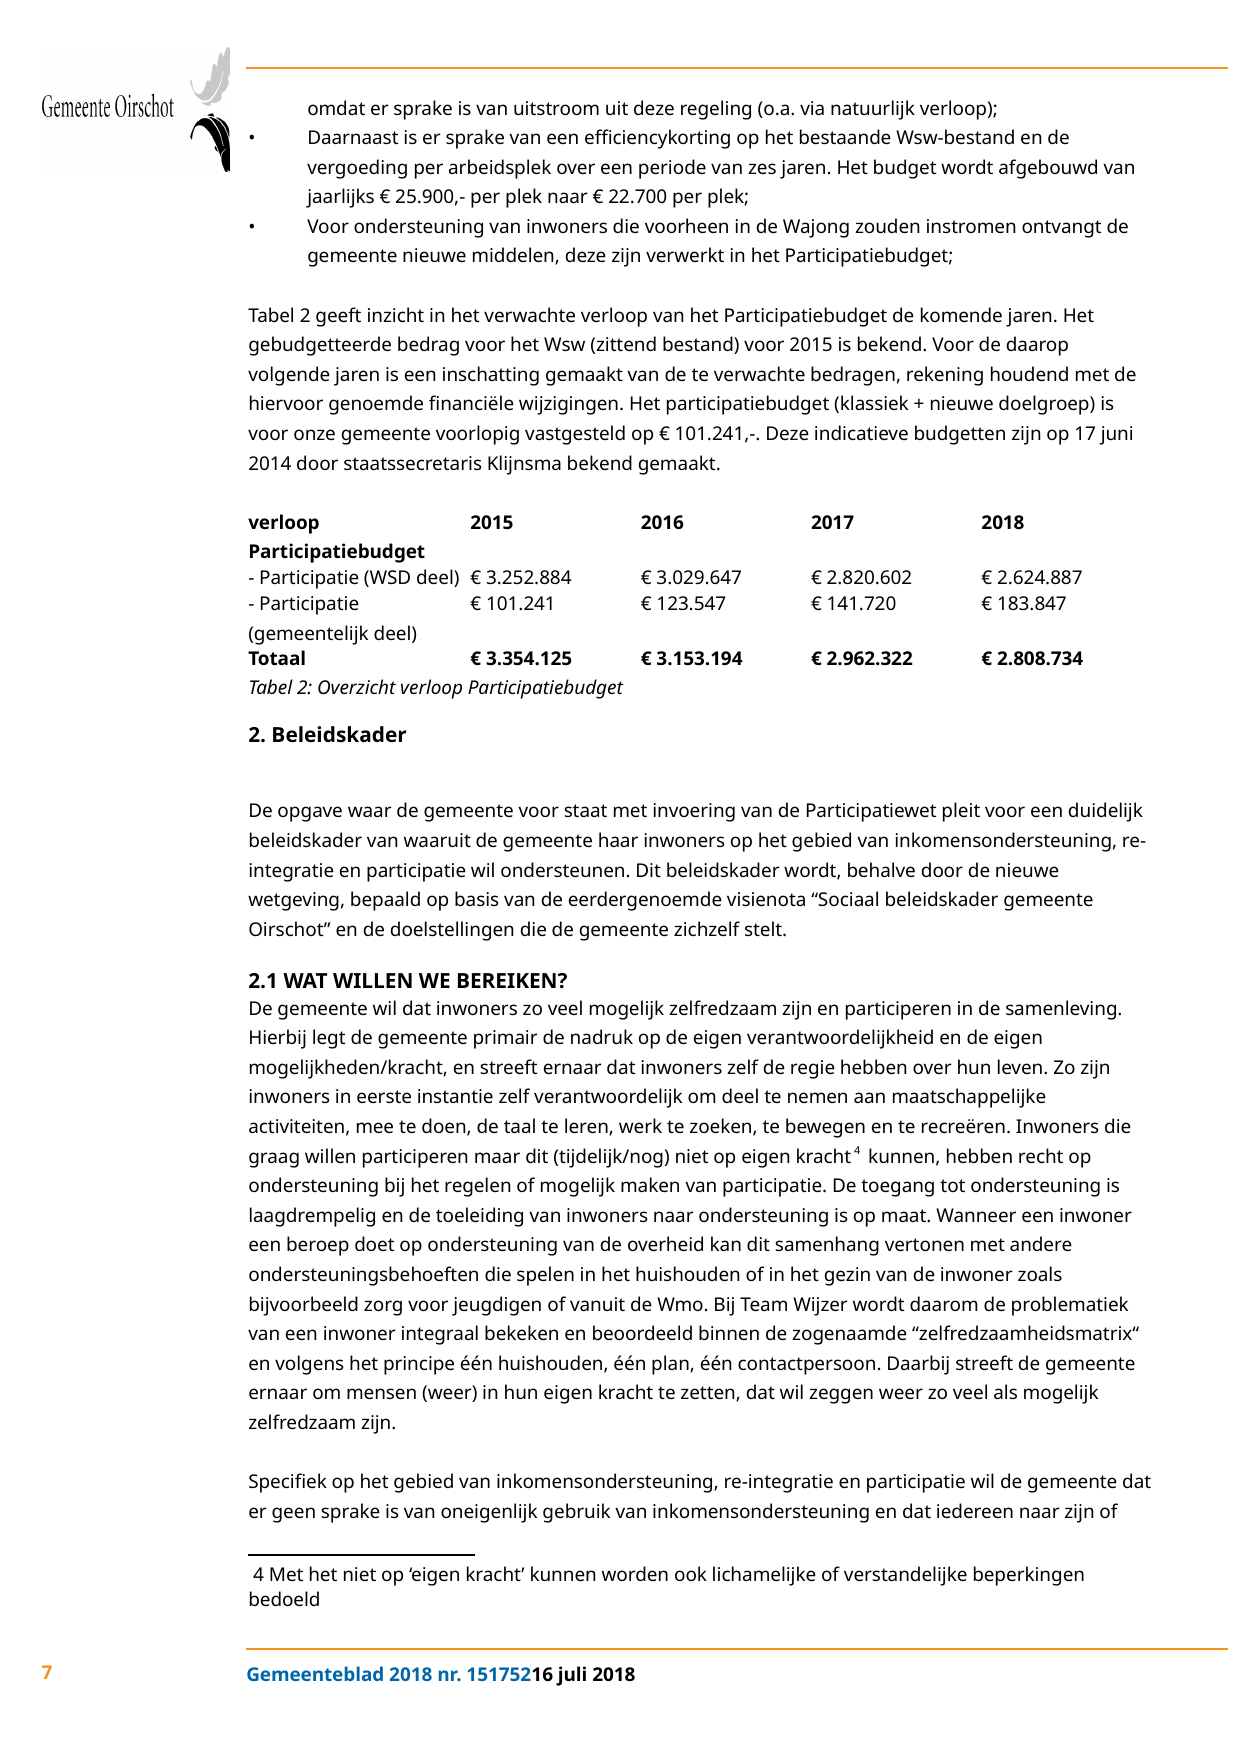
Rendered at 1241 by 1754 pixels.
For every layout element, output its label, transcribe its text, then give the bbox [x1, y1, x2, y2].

table_cell € 3.029.647 [641, 564, 811, 590]
list omdat er sprake is van uitstroom uit deze regeling (o.a. via natuurlijk verloop); [248, 95, 1152, 121]
picture [41, 47, 231, 172]
text Tabel 2 geeft inzicht in het verwachte verloop van het Participatiebudget de komende jaren. Het gebudgetteerde bedrag voor het Wsw (zittend bestand) voor 2015 is bekend. Voor de daarop volgende jaren is een inschatting gemaakt van de te verwachte bedragen, rekening houdend met de hiervoor genoemde financiële wijzigingen. Het participatiebudget (klassiek + nieuwe doelgroep) is voor onze gemeente voorlopig vastgesteld op € 101.241,-. Deze indicatieve budgetten zijn op 17 juni 2014 door staatssecretaris Klijnsma bekend gemaakt. [248, 302, 1152, 476]
table_cell € 2.820.602 [811, 564, 981, 590]
text De gemeente wil dat inwoners zo veel mogelijk zelfredzaam zijn en participeren in de samenleving. Hierbij legt de gemeente primair de nadruk op de eigen verantwoordelijkheid en de eigen mogelijkheden/kracht, en streeft ernaar dat inwoners zelf de regie hebben over hun leven. Zo zijn inwoners in eerste instantie zelf verantwoordelijk om deel te nemen aan maatschappelijke activiteiten, mee te doen, de taal te leren, werk te zoeken, te bewegen en te recreëren. Inwoners die graag willen participeren maar dit (tijdelijk/nog) niet op eigen kracht kunnen, hebben recht op ondersteuning bij het regelen of mogelijk maken van participatie. De toegang tot ondersteuning is laagdrempelig en de toeleiding van inwoners naar ondersteuning is op maat. Wanneer een inwoner een beroep doet op ondersteuning van de overheid kan dit samenhang vertonen met andere ondersteuningsbehoeften die spelen in het huishouden of in het gezin van de inwoner zoals bijvoorbeeld zorg voor jeugdigen of vanuit de Wmo. Bij Team Wijzer wordt daarom de problematiek van een inwoner integraal bekeken en beoordeeld binnen de zogenaamde “zelfredzaamheidsmatrix“ en volgens het principe één huishouden, één plan, één contactpersoon. Daarbij streeft de gemeente ernaar om mensen (weer) in hun eigen kracht te zetten, dat wil zeggen weer zo veel als mogelijk zelfredzaam zijn. [248, 995, 1152, 1435]
table_header 2018 [981, 509, 1152, 564]
text Tabel 2: Overzicht verloop Participatiebudget [248, 674, 1152, 700]
table_cell - Participatie (gemeentelijk deel) [248, 590, 470, 645]
table_header 2017 [811, 509, 981, 564]
list Voor ondersteuning van inwoners die voorheen in de Wajong zouden instromen ontvangt de gemeente nieuwe middelen, deze zijn verwerkt in het Participatiebudget; [248, 213, 1152, 268]
table_header 2016 [641, 509, 811, 564]
text De opgave waar de gemeente voor staat met invoering van de Participatiewet pleit voor een duidelijk beleidskader van waaruit de gemeente haar inwoners op het gebied van inkomensondersteuning, re-integratie en participatie wil ondersteunen. Dit beleidskader wordt, behalve door de nieuwe wetgeving, bepaald op basis van de eerdergenoemde visienota “Sociaal beleidskader gemeente Oirschot” en de doelstellingen die de gemeente zichzelf stelt. [248, 798, 1152, 942]
table_cell € 3.252.884 [470, 564, 641, 590]
table_cell Totaal [248, 645, 470, 671]
table_cell € 3.153.194 [641, 645, 811, 671]
table_cell € 183.847 [981, 590, 1152, 645]
list Daarnaast is er sprake van een efficiencykorting op het bestaande Wsw-bestand en de vergoeding per arbeidsplek over een periode van zes jaren. Het budget wordt afgebouwd van jaarlijks € 25.900,- per plek naar € 22.700 per plek; [248, 124, 1152, 209]
table_cell € 2.624.887 [981, 564, 1152, 590]
table_cell € 2.962.322 [811, 645, 981, 671]
table_cell € 123.547 [641, 590, 811, 645]
text Met het niet op ‘eigen kracht’ kunnen worden ook lichamelijke of verstandelijke beperkingen bedoeld [248, 1561, 1152, 1612]
text Specifiek op het gebied van inkomensondersteuning, re-integratie en participatie wil de gemeente dat er geen sprake is van oneigenlijk gebruik van inkomensondersteuning en dat iedereen naar zijn of [248, 1468, 1152, 1523]
table_cell € 101.241 [470, 590, 641, 645]
table_cell € 141.720 [811, 590, 981, 645]
table_header verloop Participatiebudget [248, 509, 470, 564]
text 2.1 WAT WILLEN WE BEREIKEN? [248, 966, 1152, 995]
text 2. Beleidskader [248, 720, 1152, 748]
table_cell € 3.354.125 [470, 645, 641, 671]
table_header 2015 [470, 509, 641, 564]
table_cell € 2.808.734 [981, 645, 1152, 671]
table_cell - Participatie (WSD deel) [248, 564, 470, 590]
